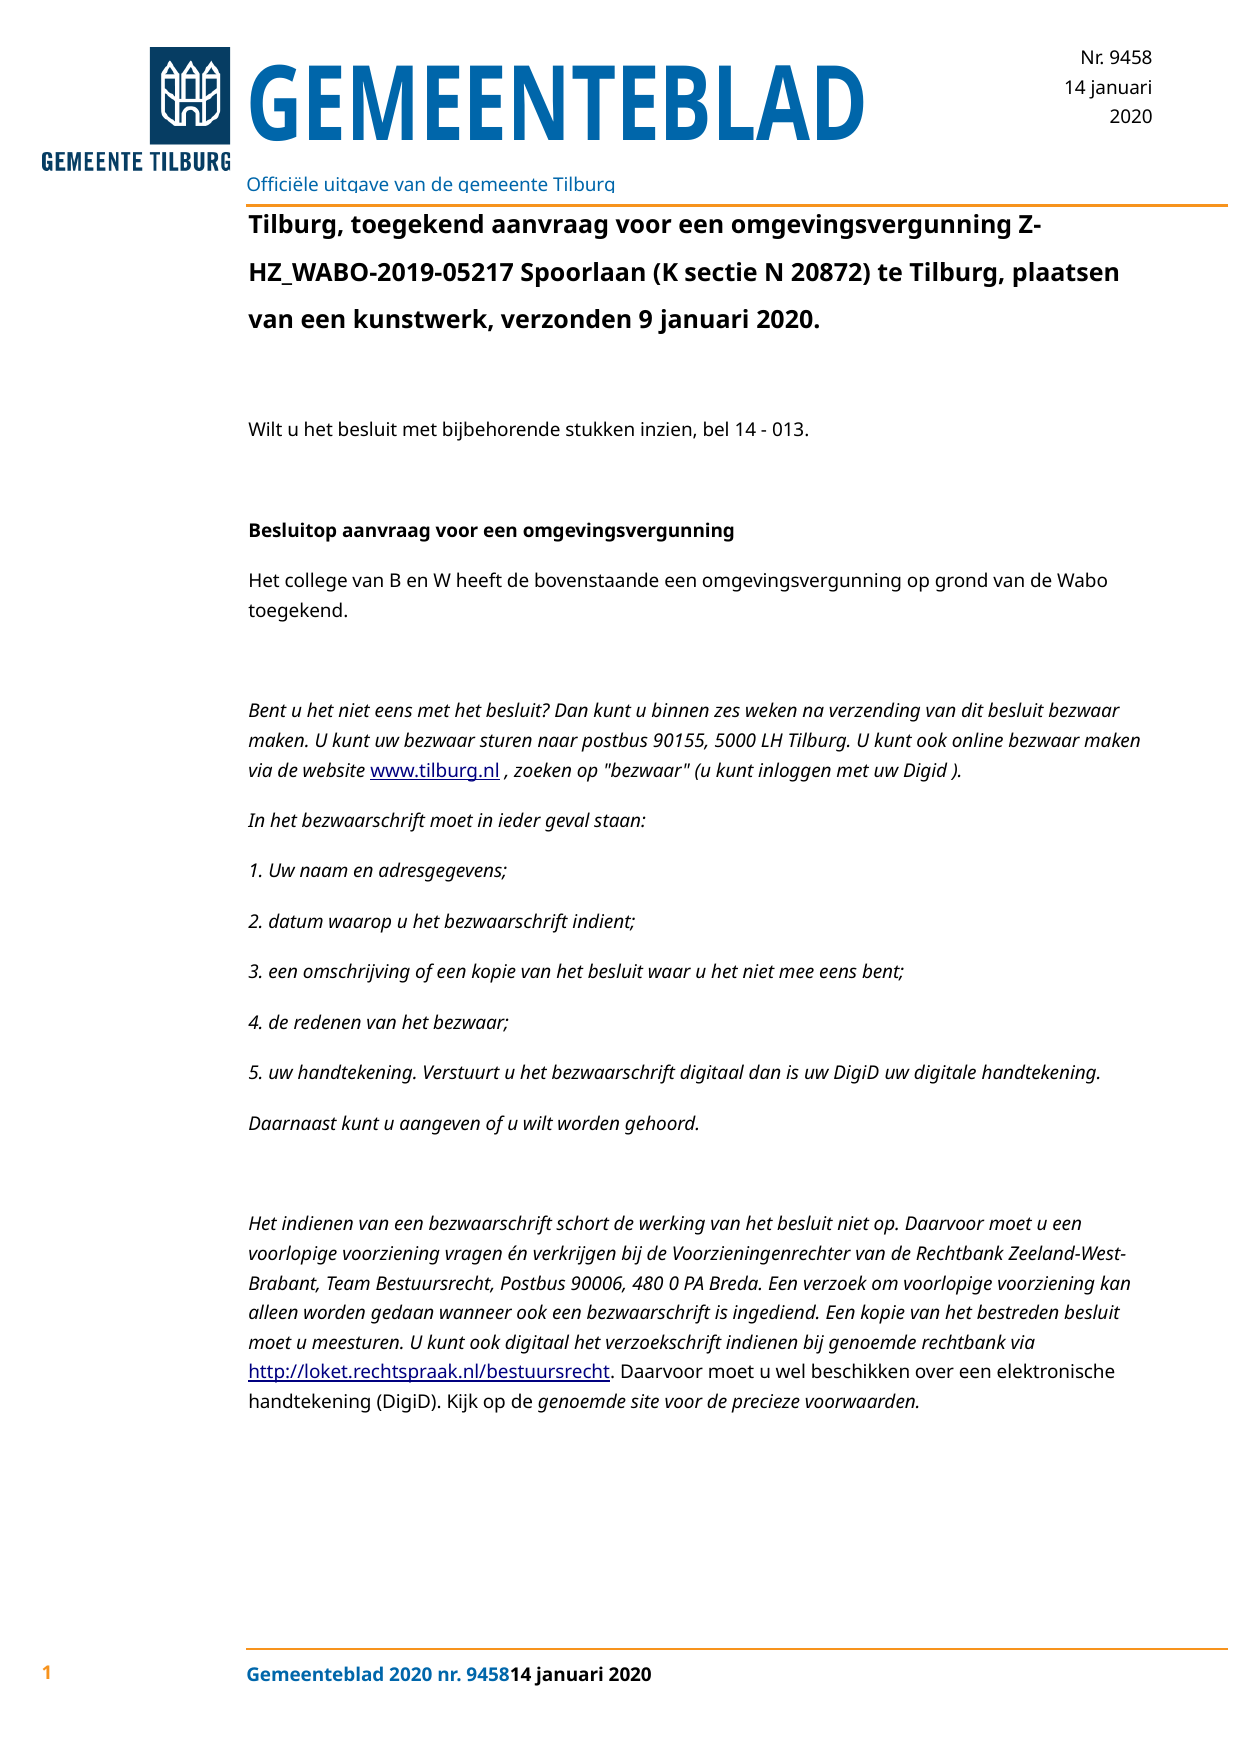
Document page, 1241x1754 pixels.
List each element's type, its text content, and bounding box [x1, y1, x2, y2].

text Het indienen van een bezwaarschrift schort de werking van het besluit niet op. Daarvoor moet u een voorlopige voorziening vragen én verkrijgen bij de Voorzieningenrechter van de Rechtbank Zeeland-West-Brabant, Team Bestuursrecht, Postbus 90006, 480 0 PA Breda. Een verzoek om voorlopige voorziening kan alleen worden gedaan wanneer ook een bezwaarschrift is ingediend. Een kopie van het bestreden besluit moet u meesturen. U kunt ook digitaal het verzoekschrift indienen bij genoemde rechtbank via http://loket.rechtspraak.nl/bestuursrecht. Daarvoor moet u wel beschikken over een elektronische handtekening (DigiD). Kijk op de genoemde site voor de precieze voorwaarden. [248, 1211, 1152, 1414]
text In het bezwaarschrift moet in ieder geval staan: [248, 807, 1152, 833]
text 1. Uw naam en adresgegevens; [248, 858, 1152, 883]
text Tilburg, toegekend aanvraag voor een omgevingsvergunning Z-HZ_WABO-2019-05217 Spoorlaan (K sectie N 20872) te Tilburg, plaatsen van een kunstwerk, verzonden 9 januari 2020. [248, 207, 1152, 336]
text Wilt u het besluit met bijbehorende stukken inzien, bel 14 - 013. [248, 416, 1152, 442]
text 2. datum waarop u het bezwaarschrift indient; [248, 908, 1152, 934]
text Bent u het niet eens met het besluit? Dan kunt u binnen zes weken na verzending van dit besluit bezwaar maken. U kunt uw bezwaar sturen naar postbus 90155, 5000 LH Tilburg. U kunt ook online bezwaar maken via de website www.tilburg.nl , zoeken op "bezwaar" (u kunt inloggen met uw Digid ). [248, 698, 1152, 782]
picture [41, 47, 231, 172]
text 4. de redenen van het bezwaar; [248, 1009, 1152, 1034]
text Daarnaast kunt u aangeven of u wilt worden gehoord. [248, 1110, 1152, 1135]
text Besluitop aanvraag voor een omgevingsvergunning [248, 517, 1152, 542]
text Het college van B en W heeft de bovenstaande een omgevingsvergunning op grond van de Wabo toegekend. [248, 567, 1152, 622]
text 3. een omschrijving of een kopie van het besluit waar u het niet mee eens bent; [248, 958, 1152, 984]
text 5. uw handtekening. Verstuurt u het bezwaarschrift digitaal dan is uw DigiD uw digitale handtekening. [248, 1059, 1152, 1085]
